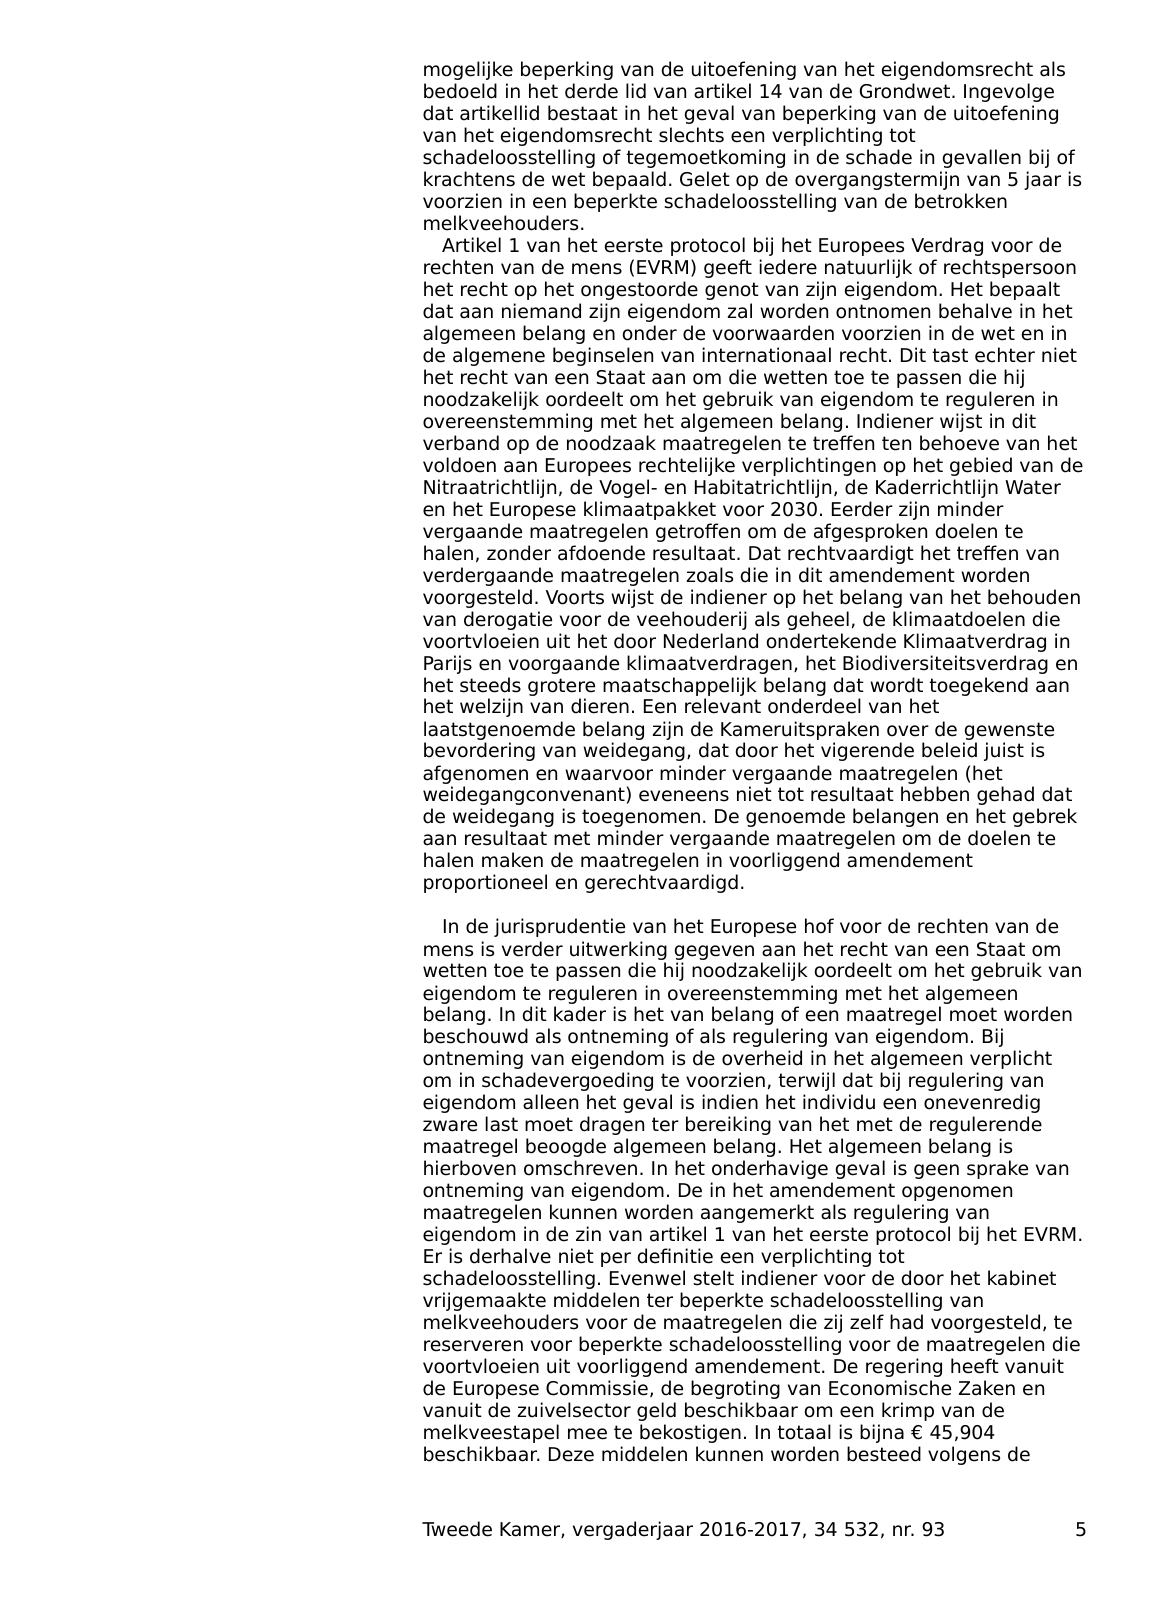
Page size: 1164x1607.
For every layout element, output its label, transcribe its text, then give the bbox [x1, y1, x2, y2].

text Artikel 1 van het eerste protocol bij het Europees Verdrag voor de rechten van de mens (EVRM) geeft iedere natuurlijk of rechtspersoon het recht op het ongestoorde genot van zijn eigendom. Het bepaalt dat aan niemand zijn eigendom zal worden ontnomen behalve in het algemeen belang en onder de voorwaarden voorzien in de wet en in de algemene beginselen van internationaal recht. Dit tast echter niet het recht van een Staat aan om die wetten toe te passen die hij noodzakelijk oordeelt om het gebruik van eigendom te reguleren in overeenstemming met het algemeen belang. Indiener wijst in dit verband op de noodzaak maatregelen te treffen ten behoeve van het voldoen aan Europees rechtelijke verplichtingen op het gebied van de Nitraatrichtlijn, de Vogel- en Habitatrichtlijn, de Kaderrichtlijn Water en het Europese klimaatpakket voor 2030. Eerder zijn minder vergaande maatregelen getroffen om de afgesproken doelen te halen, zonder afdoende resultaat. Dat rechtvaardigt het treffen van verdergaande maatregelen zoals die in dit amendement worden voorgesteld. Voorts wijst de indiener op het belang van het behouden van derogatie voor de veehouderij als geheel, de klimaatdoelen die voortvloeien uit het door Nederland ondertekende Klimaatverdrag in Parijs en voorgaande klimaatverdragen, het Biodiversiteitsverdrag en het steeds grotere maatschappelijk belang dat wordt toegekend aan het welzijn van dieren. Een relevant onderdeel van het laatstgenoemde belang zijn de Kameruitspraken over de gewenste bevordering van weidegang, dat door het vigerende beleid juist is afgenomen en waarvoor minder vergaande maatregelen (het weidegangconvenant) eveneens niet tot resultaat hebben gehad dat de weidegang is toegenomen. De genoemde belangen en het gebrek aan resultaat met minder vergaande maatregelen om de doelen te halen maken de maatregelen in voorliggend amendement proportioneel en gerechtvaardigd. [422, 235, 1087, 894]
text In de jurisprudentie van het Europese hof voor de rechten van de mens is verder uitwerking gegeven aan het recht van een Staat om wetten toe te passen die hij noodzakelijk oordeelt om het gebruik van eigendom te reguleren in overeenstemming met het algemeen belang. In dit kader is het van belang of een maatregel moet worden beschouwd als ontneming of als regulering van eigendom. Bij ontneming van eigendom is de overheid in het algemeen verplicht om in schadevergoeding te voorzien, terwijl dat bij regulering van eigendom alleen het geval is indien het individu een onevenredig zware last moet dragen ter bereiking van het met de regulerende maatregel beoogde algemeen belang. Het algemeen belang is hierboven omschreven. In het onderhavige geval is geen sprake van ontneming van eigendom. De in het amendement opgenomen maatregelen kunnen worden aangemerkt als regulering van eigendom in de zin van artikel 1 van het eerste protocol bij het EVRM. Er is derhalve niet per definitie een verplichting tot schadeloosstelling. Evenwel stelt indiener voor de door het kabinet vrijgemaakte middelen ter beperkte schadeloosstelling van melkveehouders voor de maatregelen die zij zelf had voorgesteld, te reserveren voor beperkte schadeloosstelling voor de maatregelen die voortvloeien uit voorliggend amendement. De regering heeft vanuit de Europese Commissie, de begroting van Economische Zaken en vanuit de zuivelsector geld beschikbaar om een krimp van de melkveestapel mee te bekostigen. In totaal is bijna € 45,904 beschikbaar. Deze middelen kunnen worden besteed volgens de [422, 916, 1087, 1466]
text mogelijke beperking van de uitoefening van het eigendomsrecht als bedoeld in het derde lid van artikel 14 van de Grondwet. Ingevolge dat artikellid bestaat in het geval van beperking van de uitoefening van het eigendomsrecht slechts een verplichting tot schadeloosstelling of tegemoetkoming in de schade in gevallen bij of krachtens de wet bepaald. Gelet op de overgangstermijn van 5 jaar is voorzien in een beperkte schadeloosstelling van de betrokken melkveehouders. [422, 59, 1087, 235]
